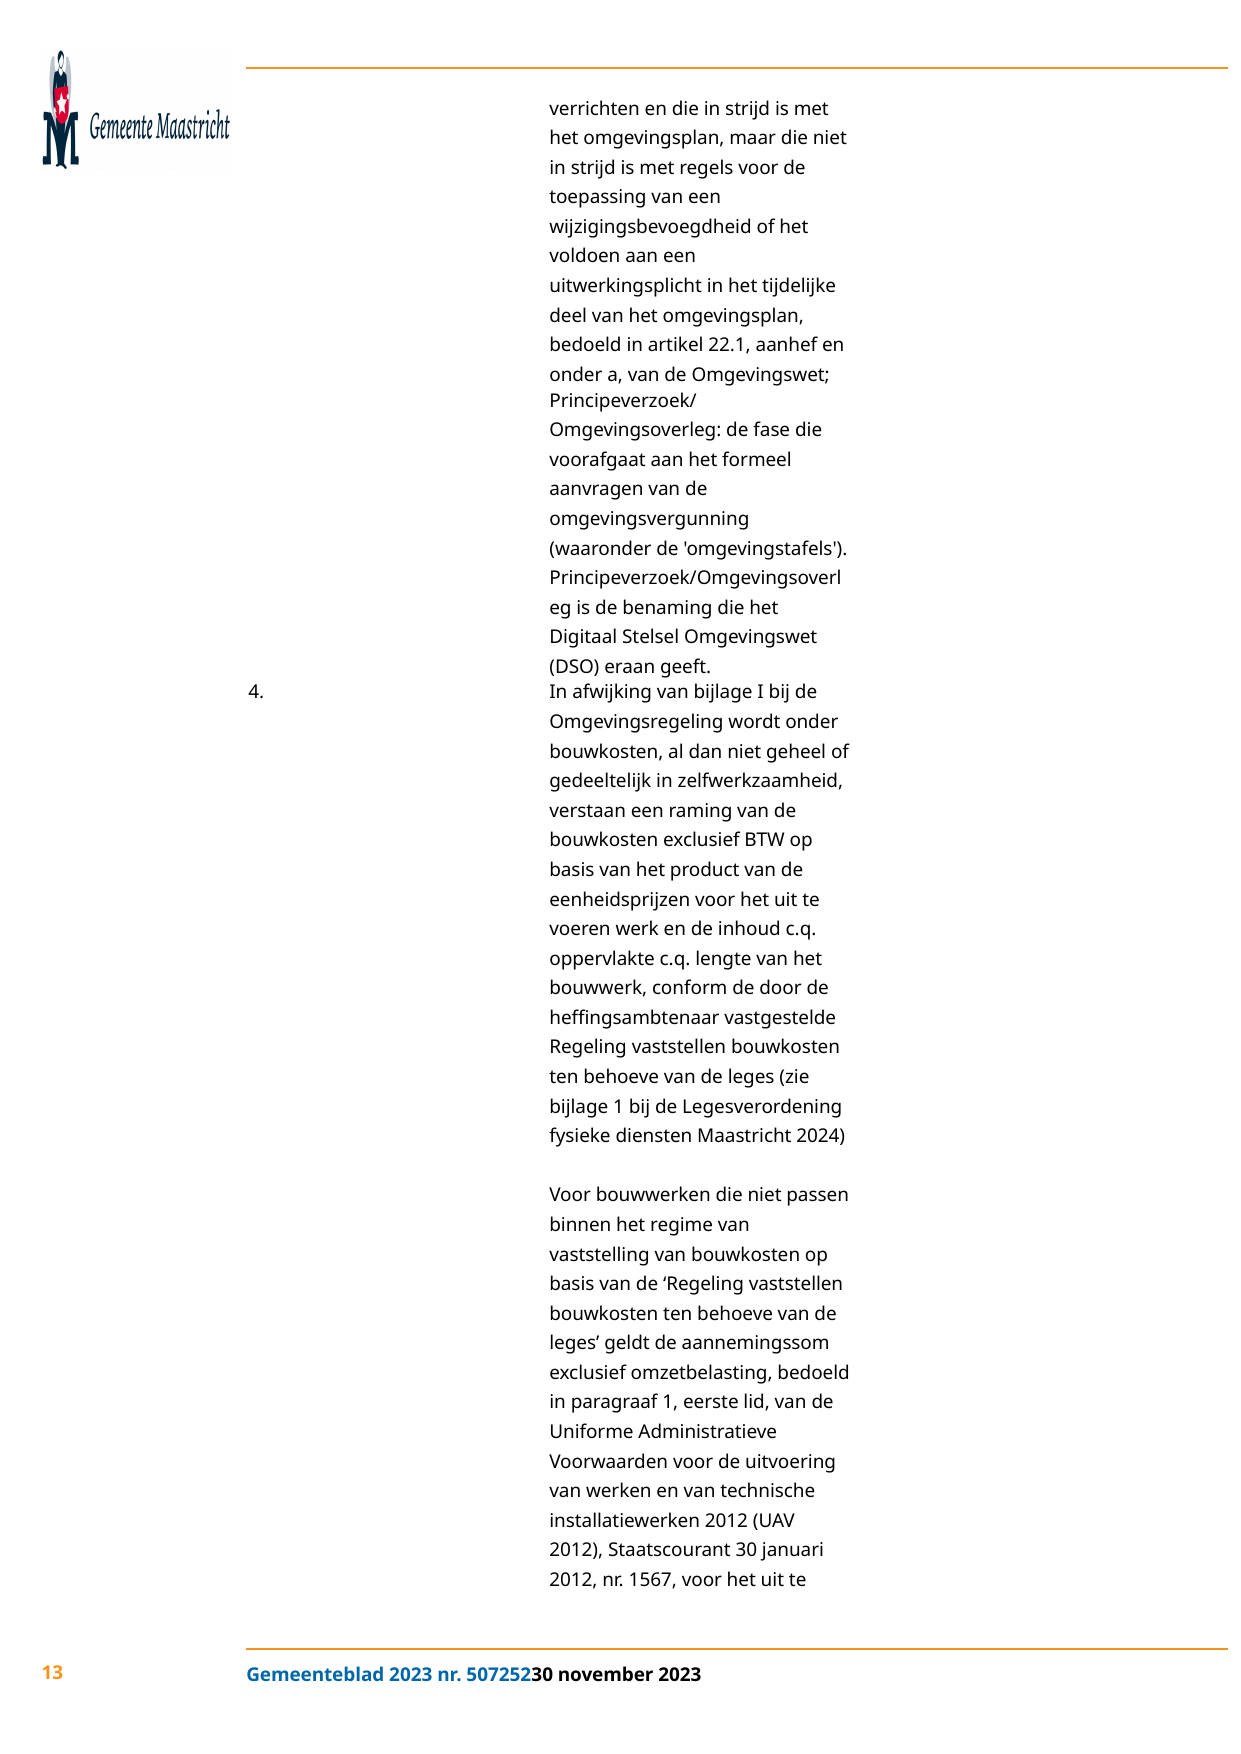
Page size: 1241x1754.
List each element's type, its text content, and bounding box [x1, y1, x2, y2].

table_cell Principeverzoek/Omgevingsoverleg: de fase die voorafgaat aan het formeel aanvragen van de omgevingsvergunning (waaronder de 'omgevingstafels'). Principeverzoek/Omgevingsoverleg is de benaming die het Digitaal Stelsel Omgevingswet (DSO) eraan geeft. [549, 387, 850, 679]
table_cell [850, 679, 1152, 1592]
table_cell 4. [248, 679, 549, 1592]
table_cell [850, 387, 1152, 679]
picture [41, 47, 231, 172]
table_cell In afwijking van bijlage I bij de Omgevingsregeling wordt onder bouwkosten, al dan niet geheel of gedeeltelijk in zelfwerkzaamheid, verstaan een raming van de bouwkosten exclusief BTW op basis van het product van de eenheidsprijzen voor het uit te voeren werk en de inhoud c.q. oppervlakte c.q. lengte van het bouwwerk, conform de door de heffingsambtenaar vastgestelde Regeling vaststellen bouwkosten ten behoeve van de leges (zie bijlage 1 bij de Legesverordening fysieke diensten Maastricht 2024) Voor bouwwerken die niet passen binnen het regime van vaststelling van bouwkosten op basis van de ‘Regeling vaststellen bouwkosten ten behoeve van de leges’ geldt de aannemingssom exclusief omzetbelasting, bedoeld in paragraaf 1, eerste lid, van de Uniforme Administratieve Voorwaarden voor de uitvoering van werken en van technische installatiewerken 2012 (UAV 2012), Staatscourant 30 januari 2012, nr. 1567, voor het uit te [549, 679, 850, 1592]
table_cell verrichten en die in strijd is met het omgevingsplan, maar die niet in strijd is met regels voor de toepassing van een wijzigingsbevoegdheid of het voldoen aan een uitwerkingsplicht in het tijdelijke deel van het omgevingsplan, bedoeld in artikel 22.1, aanhef en onder a, van de Omgevingswet; [549, 95, 850, 387]
table_cell [248, 387, 549, 679]
table_cell [850, 95, 1152, 387]
table_cell [248, 95, 549, 387]
